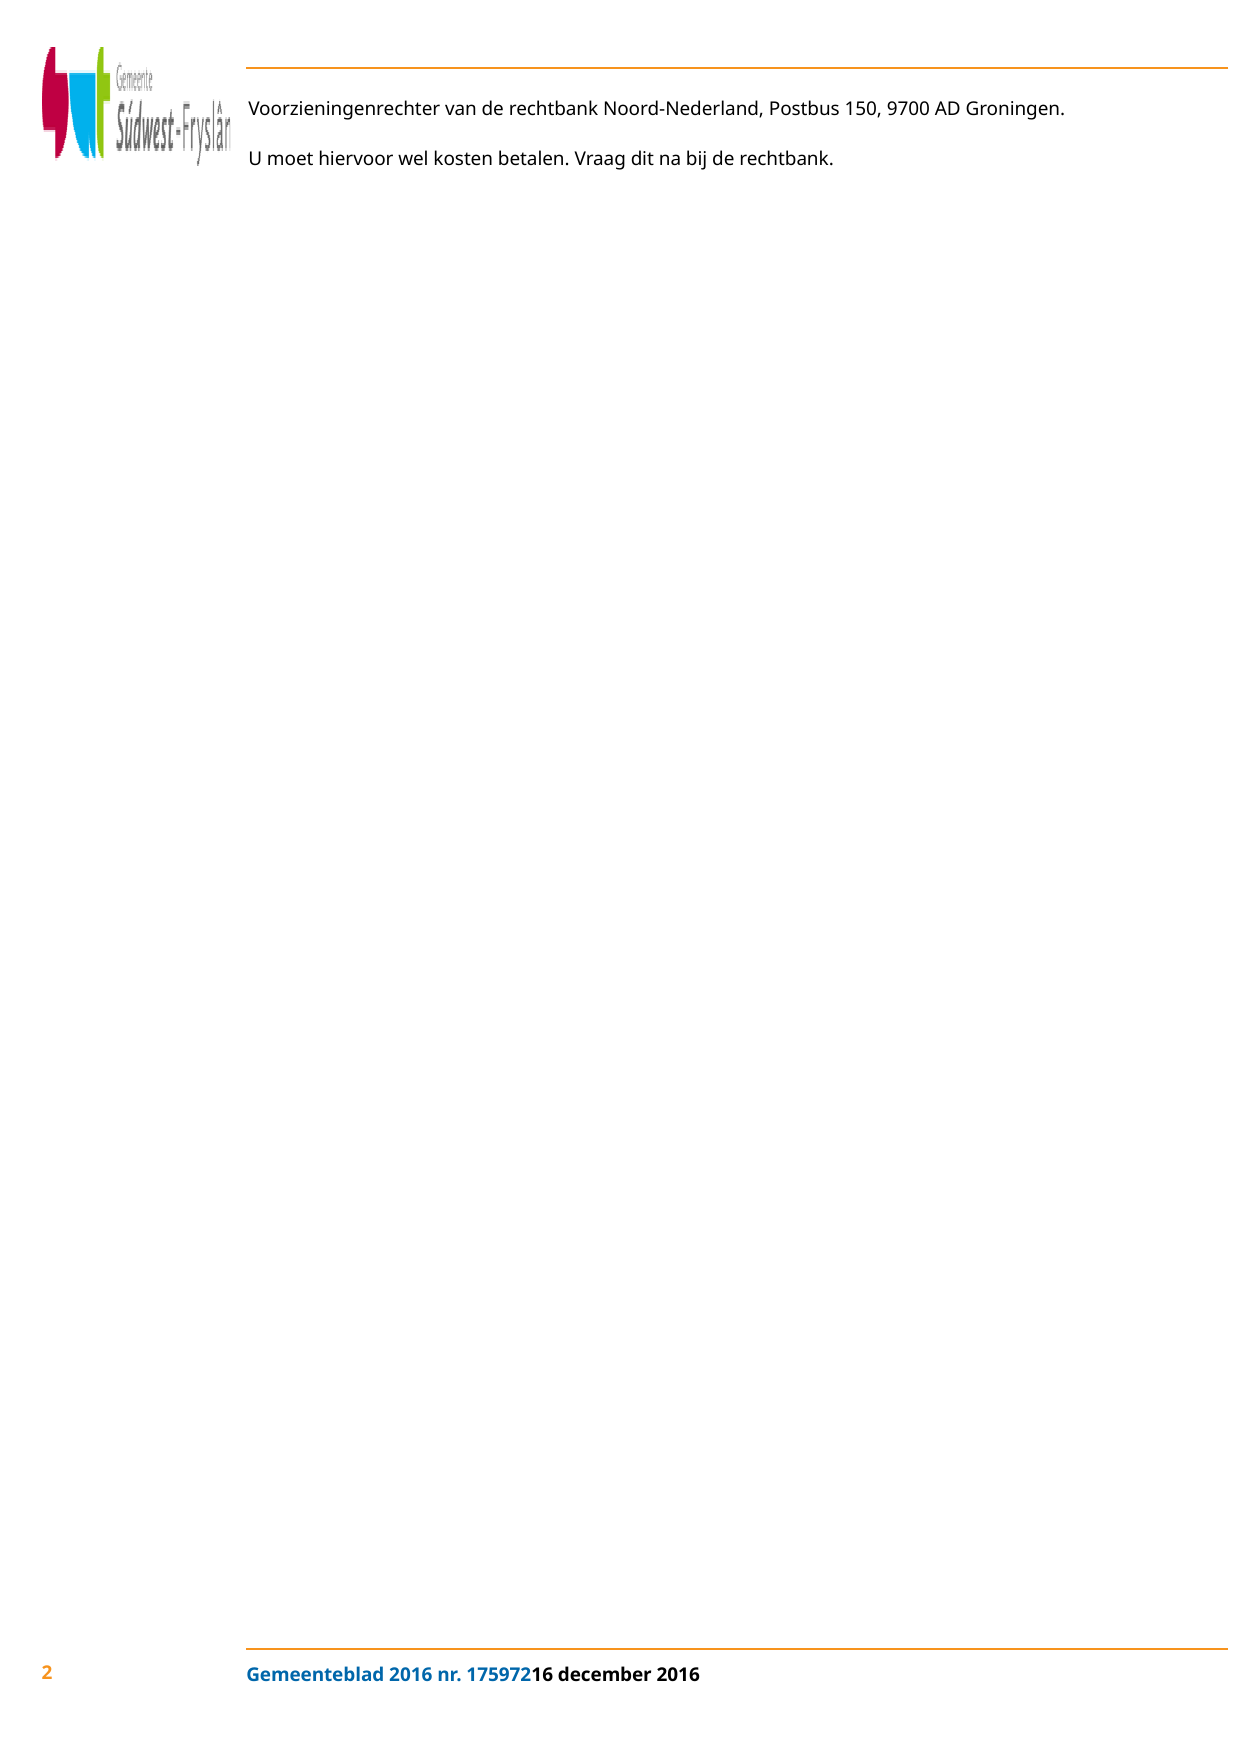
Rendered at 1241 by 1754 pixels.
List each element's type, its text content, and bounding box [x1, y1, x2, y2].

picture [41, 47, 231, 172]
text U moet hiervoor wel kosten betalen. Vraag dit na bij de rechtbank. [248, 145, 1152, 171]
text Voorzieningenrechter van de rechtbank Noord-Nederland, Postbus 150, 9700 AD Groningen. [248, 95, 1152, 121]
